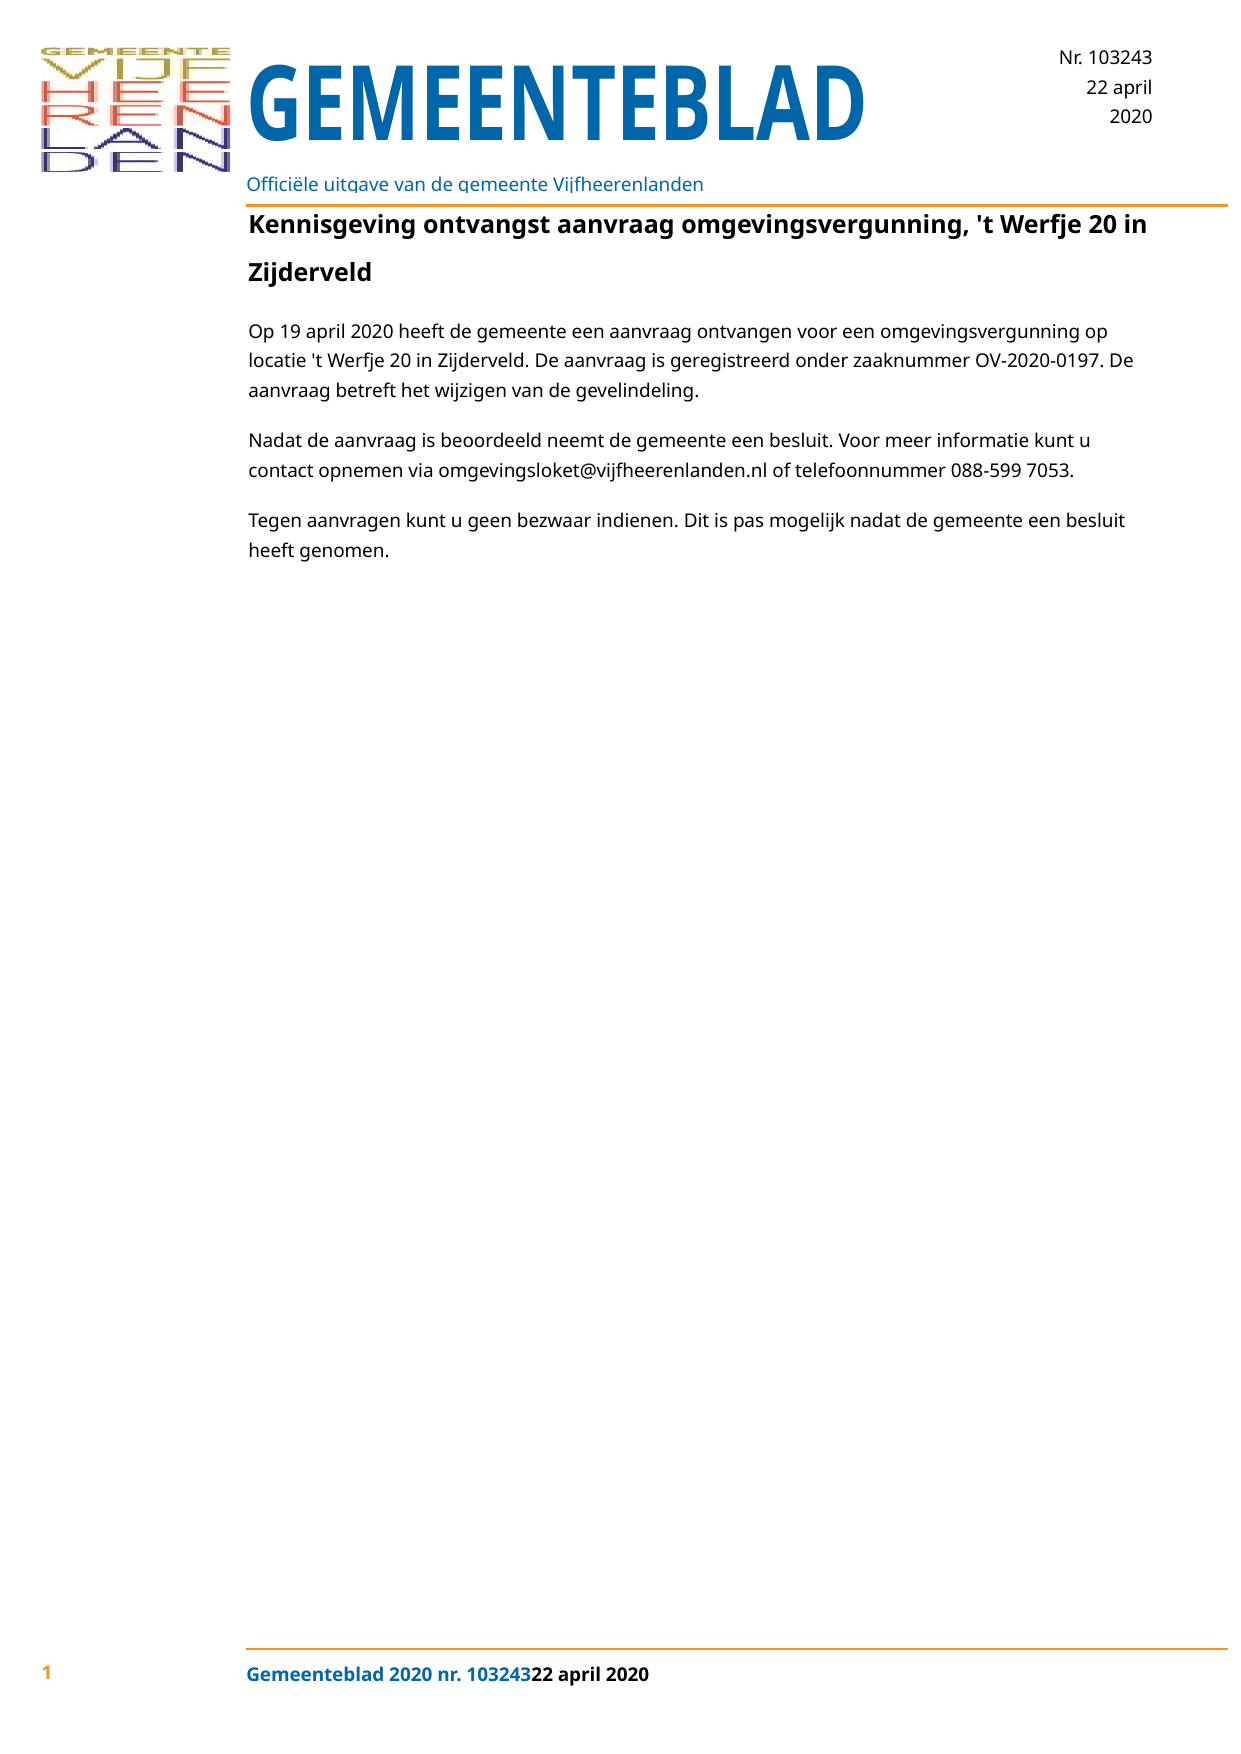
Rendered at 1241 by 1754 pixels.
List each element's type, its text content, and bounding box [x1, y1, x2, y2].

text Kennisgeving ontvangst aanvraag omgevingsvergunning, 't Werfje 20 in Zijderveld [248, 207, 1152, 288]
text Tegen aanvragen kunt u geen bezwaar indienen. Dit is pas mogelijk nadat de gemeente een besluit heeft genomen. [248, 507, 1152, 563]
text Op 19 april 2020 heeft de gemeente een aanvraag ontvangen voor een omgevingsvergunning op locatie 't Werfje 20 in Zijderveld. De aanvraag is geregistreerd onder zaaknummer OV-2020-0197. De aanvraag betreft het wijzigen van de gevelindeling. [248, 318, 1152, 403]
text Nadat de aanvraag is beoordeeld neemt de gemeente een besluit. Voor meer informatie kunt u contact opnemen via omgevingsloket@vijfheerenlanden.nl of telefoonnummer 088-599 7053. [248, 427, 1152, 483]
picture [41, 47, 231, 172]
